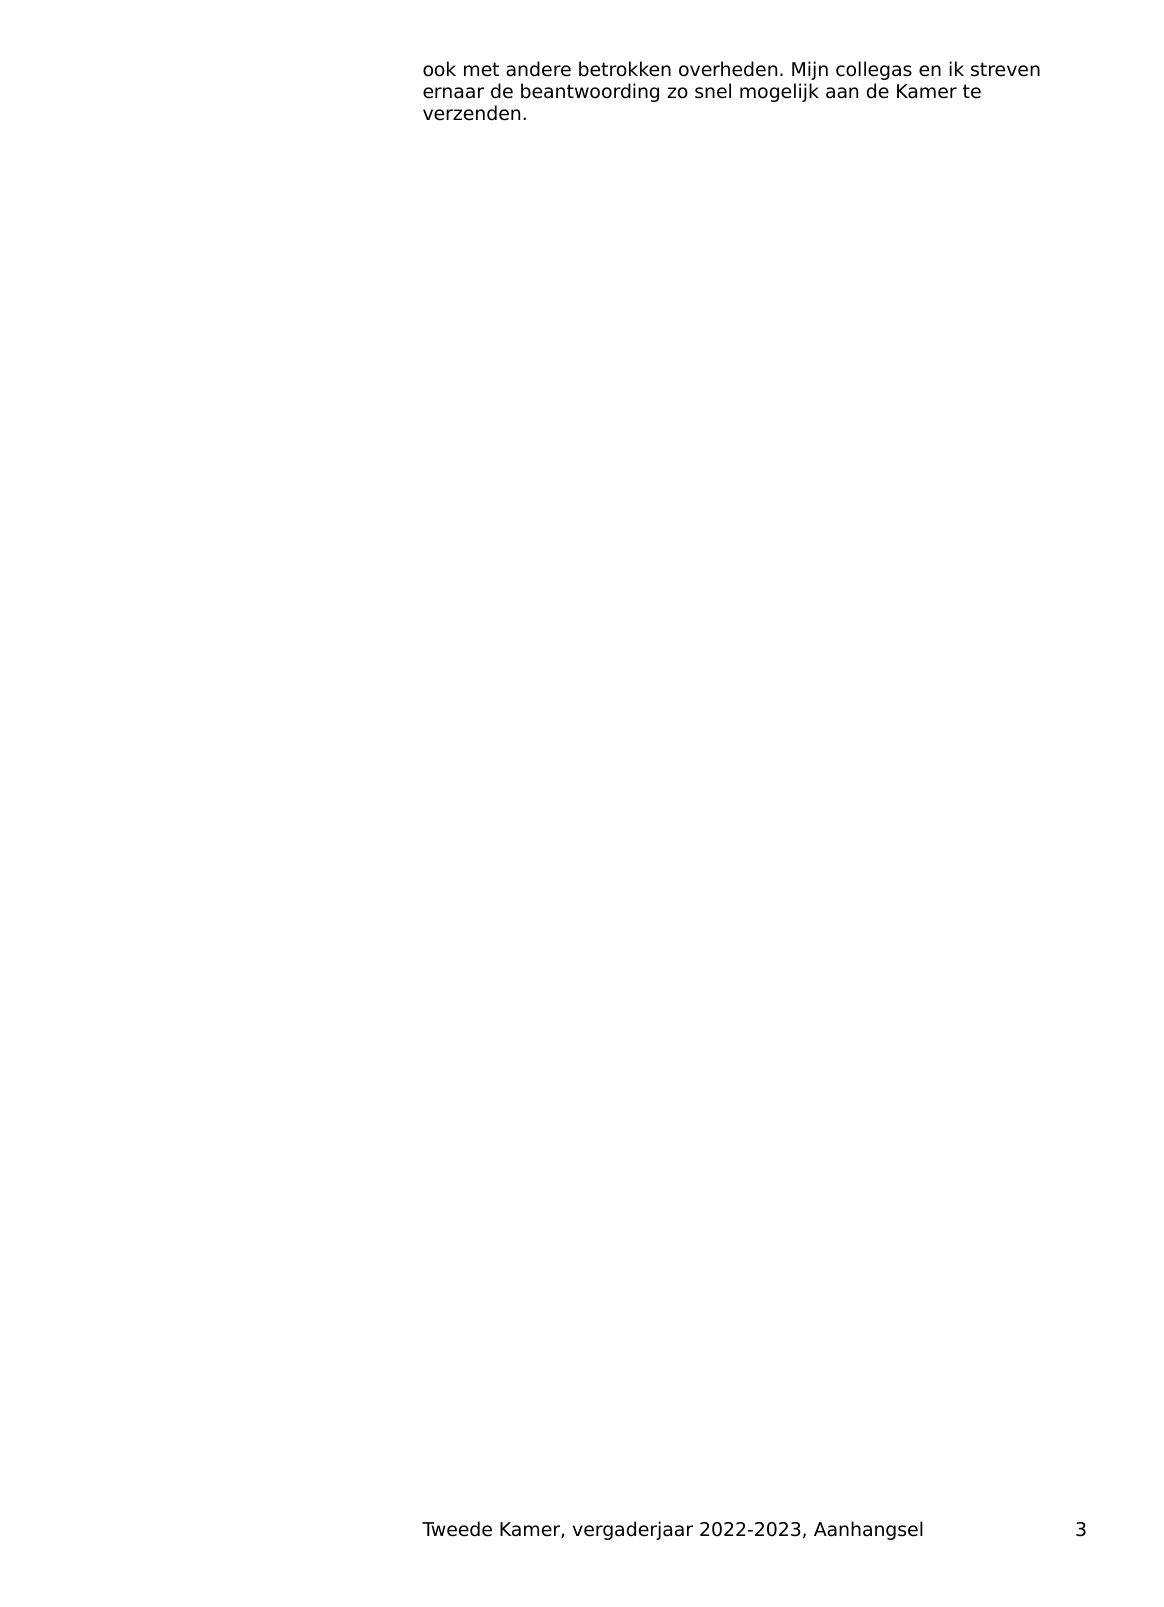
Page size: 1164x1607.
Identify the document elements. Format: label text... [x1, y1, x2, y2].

text ook met andere betrokken overheden. Mijn collegas en ik streven ernaar de beantwoording zo snel mogelijk aan de Kamer te verzenden. [422, 59, 1087, 125]
